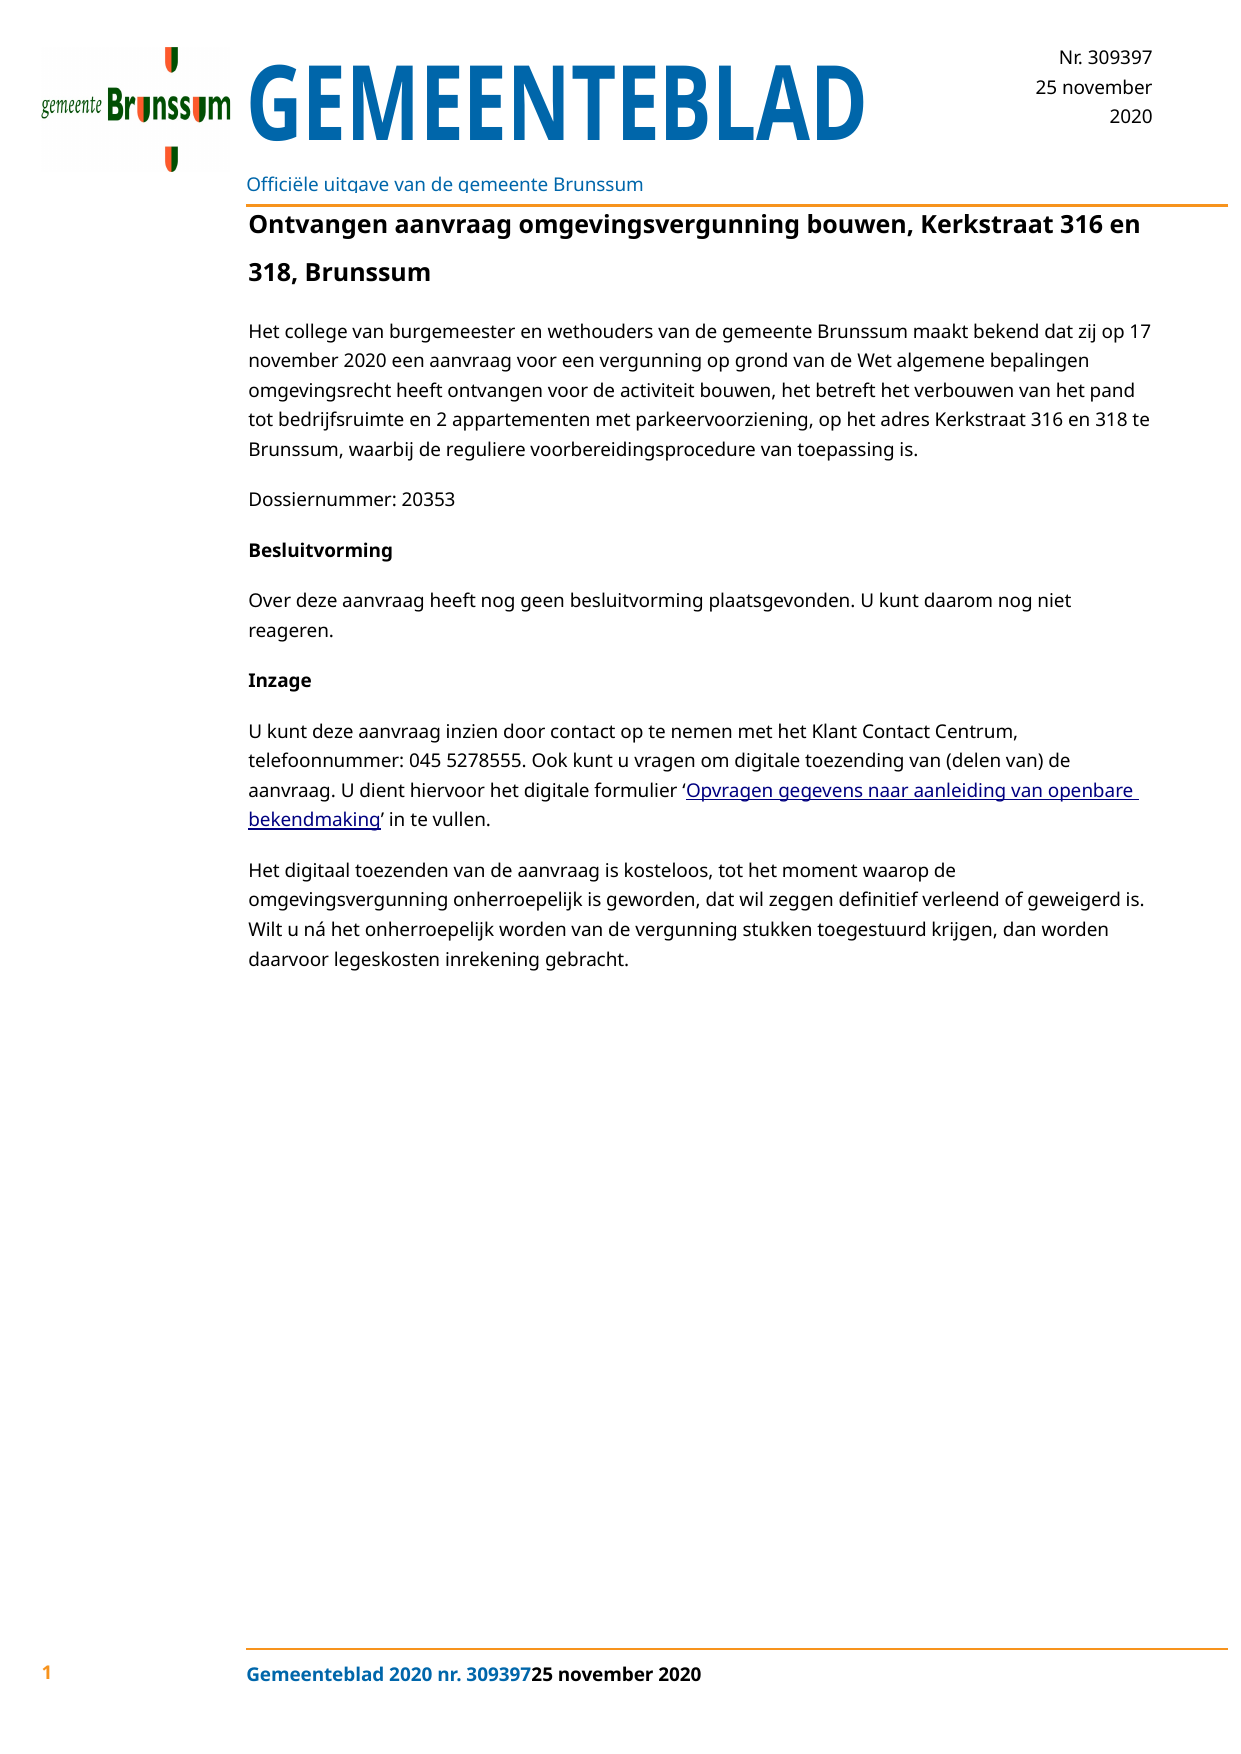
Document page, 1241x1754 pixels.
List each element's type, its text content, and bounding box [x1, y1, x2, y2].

text Het college van burgemeester en wethouders van de gemeente Brunssum maakt bekend dat zij op 17 november 2020 een aanvraag voor een vergunning op grond van de Wet algemene bepalingen omgevingsrecht heeft ontvangen voor de activiteit bouwen, het betreft het verbouwen van het pand tot bedrijfsruimte en 2 appartementen met parkeervoorziening, op het adres Kerkstraat 316 en 318 te Brunssum, waarbij de reguliere voorbereidingsprocedure van toepassing is. [248, 318, 1152, 462]
text Inzage [248, 667, 1152, 693]
text Dossiernummer: 20353 [248, 487, 1152, 512]
text Het digitaal toezenden van de aanvraag is kosteloos, tot het moment waarop de omgevingsvergunning onherroepelijk is geworden, dat wil zeggen definitief verleend of geweigerd is. Wilt u ná het onherroepelijk worden van de vergunning stukken toegestuurd krijgen, dan worden daarvoor legeskosten inrekening gebracht. [248, 857, 1152, 972]
text U kunt deze aanvraag inzien door contact op te nemen met het Klant Contact Centrum, telefoonnummer: 045 5278555. Ook kunt u vragen om digitale toezending van (delen van) de aanvraag. U dient hiervoor het digitale formulier ‘Opvragen gegevens naar aanleiding van openbare bekendmaking’ in te vullen. [248, 718, 1152, 832]
text Ontvangen aanvraag omgevingsvergunning bouwen, Kerkstraat 316 en 318, Brunssum [248, 207, 1152, 288]
text Over deze aanvraag heeft nog geen besluitvorming plaatsgevonden. U kunt daarom nog niet reageren. [248, 587, 1152, 643]
picture [41, 47, 231, 172]
text Besluitvorming [248, 537, 1152, 563]
